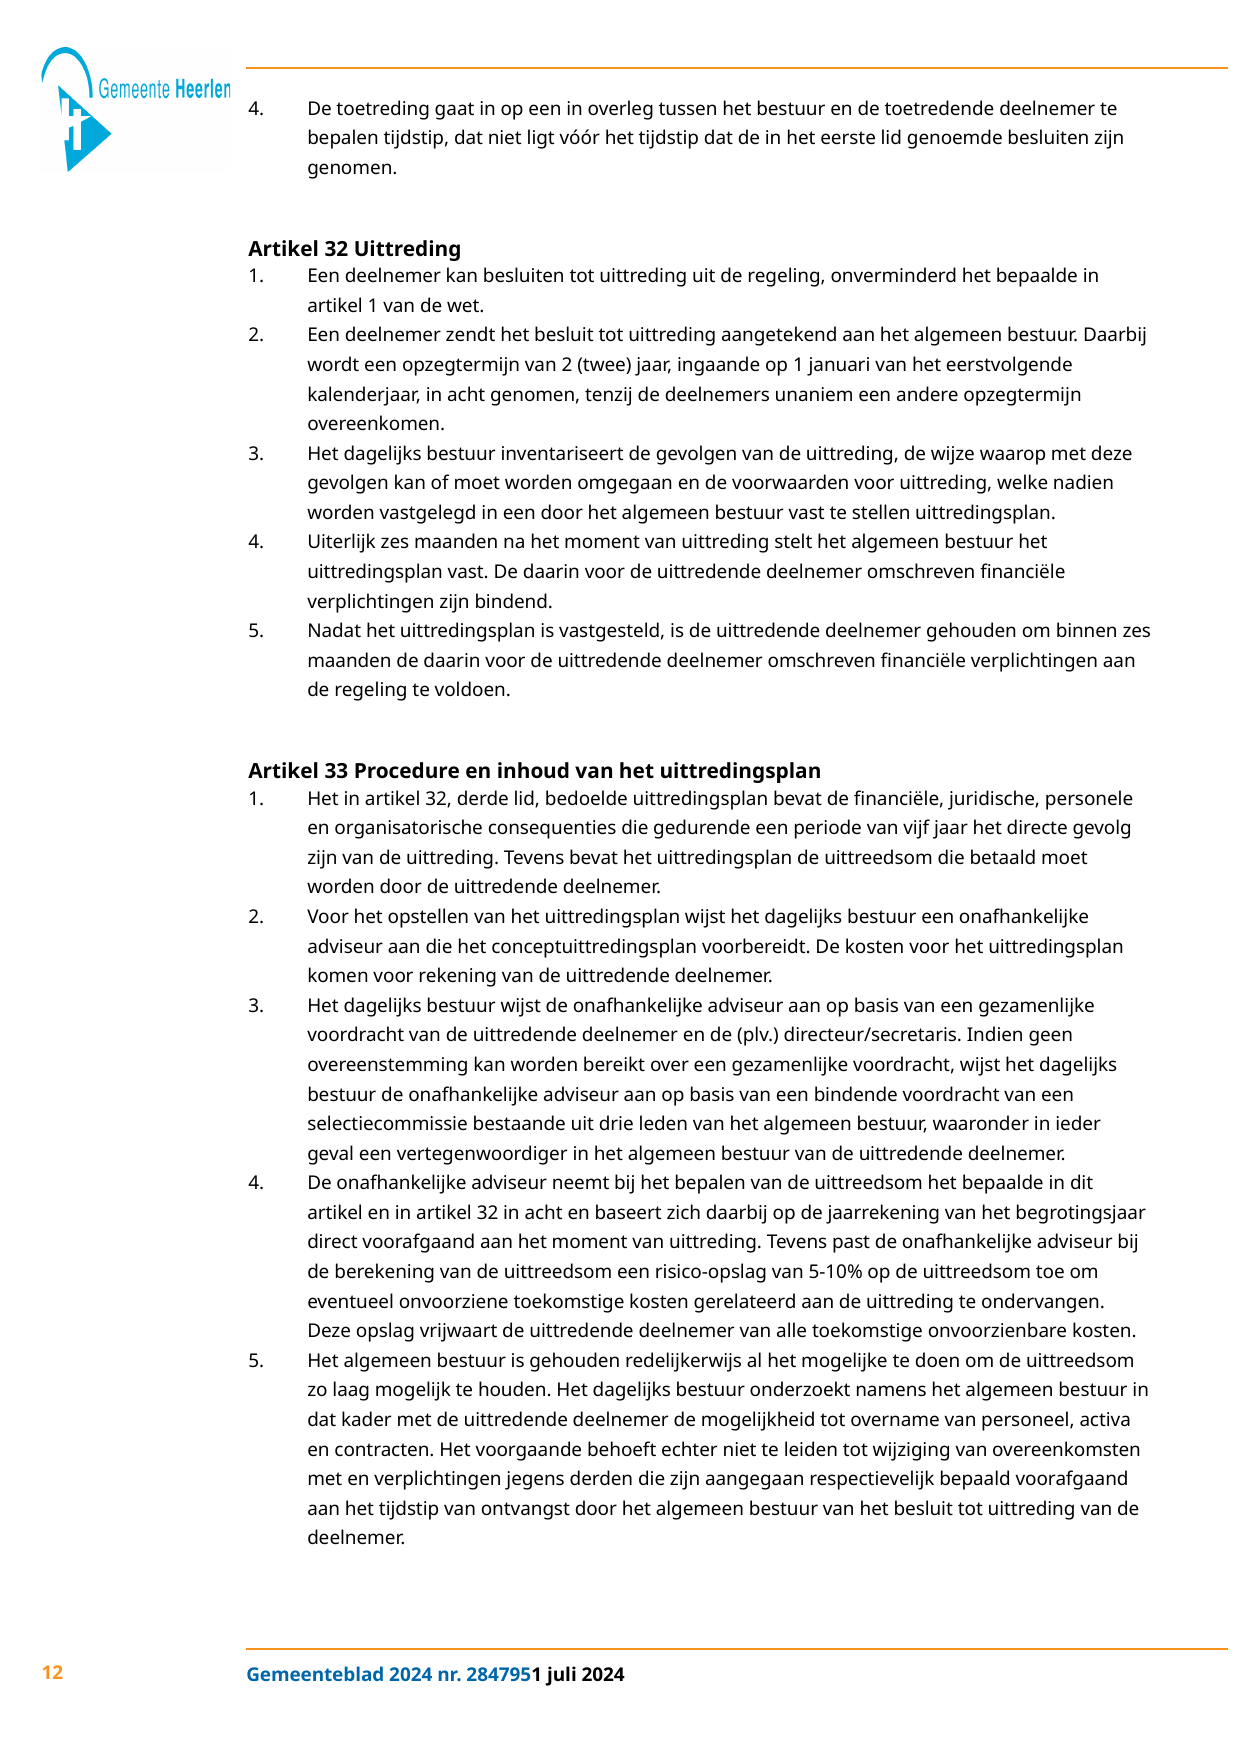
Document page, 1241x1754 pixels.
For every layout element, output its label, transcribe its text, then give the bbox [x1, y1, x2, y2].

list Het algemeen bestuur is gehouden redelijkerwijs al het mogelijke te doen om de uittreedsom zo laag mogelijk te houden. Het dagelijks bestuur onderzoekt namens het algemeen bestuur in dat kader met de uittredende deelnemer de mogelijkheid tot overname van personeel, activa en contracten. Het voorgaande behoeft echter niet te leiden tot wijziging van overeenkomsten met en verplichtingen jegens derden die zijn aangegaan respectievelijk bepaald voorafgaand aan het tijdstip van ontvangst door het algemeen bestuur van het besluit tot uittreding van de deelnemer. [248, 1347, 1152, 1550]
list Een deelnemer kan besluiten tot uittreding uit de regeling, onverminderd het bepaalde in artikel 1 van de wet. [248, 262, 1152, 318]
text Artikel 32 Uittreding [248, 234, 1152, 262]
list De onafhankelijke adviseur neemt bij het bepalen van de uittreedsom het bepaalde in dit artikel en in artikel 32 in acht en baseert zich daarbij op de jaarrekening van het begrotingsjaar direct voorafgaand aan het moment van uittreding. Tevens past de onafhankelijke adviseur bij de berekening van de uittreedsom een risico-opslag van 5-10% op de uittreedsom toe om eventueel onvoorziene toekomstige kosten gerelateerd aan de uittreding te ondervangen. Deze opslag vrijwaart de uittredende deelnemer van alle toekomstige onvoorzienbare kosten. [248, 1169, 1152, 1343]
list Het dagelijks bestuur inventariseert de gevolgen van de uittreding, de wijze waarop met deze gevolgen kan of moet worden omgegaan en de voorwaarden voor uittreding, welke nadien worden vastgelegd in een door het algemeen bestuur vast te stellen uittredingsplan. [248, 440, 1152, 525]
list Het dagelijks bestuur wijst de onafhankelijke adviseur aan op basis van een gezamenlijke voordracht van de uittredende deelnemer en de (plv.) directeur/secretaris. Indien geen overeenstemming kan worden bereikt over een gezamenlijke voordracht, wijst het dagelijks bestuur de onafhankelijke adviseur aan op basis van een bindende voordracht van een selectiecommissie bestaande uit drie leden van het algemeen bestuur, waaronder in ieder geval een vertegenwoordiger in het algemeen bestuur van de uittredende deelnemer. [248, 992, 1152, 1166]
list Nadat het uittredingsplan is vastgesteld, is de uittredende deelnemer gehouden om binnen zes maanden de daarin voor de uittredende deelnemer omschreven financiële verplichtingen aan de regeling te voldoen. [248, 617, 1152, 702]
list Een deelnemer zendt het besluit tot uittreding aangetekend aan het algemeen bestuur. Daarbij wordt een opzegtermijn van 2 (twee) jaar, ingaande op 1 januari van het eerstvolgende kalenderjaar, in acht genomen, tenzij de deelnemers unaniem een andere opzegtermijn overeenkomen. [248, 322, 1152, 436]
picture [41, 47, 59, 70]
text Artikel 33 Procedure en inhoud van het uittredingsplan [248, 757, 1152, 785]
picture [41, 47, 231, 172]
list De toetreding gaat in op een in overleg tussen het bestuur en de toetredende deelnemer te bepalen tijdstip, dat niet ligt vóór het tijdstip dat de in het eerste lid genoemde besluiten zijn genomen. [248, 95, 1152, 180]
list Het in artikel 32, derde lid, bedoelde uittredingsplan bevat de financiële, juridische, personele en organisatorische consequenties die gedurende een periode van vijf jaar het directe gevolg zijn van de uittreding. Tevens bevat het uittredingsplan de uittreedsom die betaald moet worden door de uittredende deelnemer. [248, 785, 1152, 899]
list Voor het opstellen van het uittredingsplan wijst het dagelijks bestuur een onafhankelijke adviseur aan die het conceptuittredingsplan voorbereidt. De kosten voor het uittredingsplan komen voor rekening van de uittredende deelnemer. [248, 903, 1152, 988]
list Uiterlijk zes maanden na het moment van uittreding stelt het algemeen bestuur het uittredingsplan vast. De daarin voor de uittredende deelnemer omschreven financiële verplichtingen zijn bindend. [248, 529, 1152, 613]
